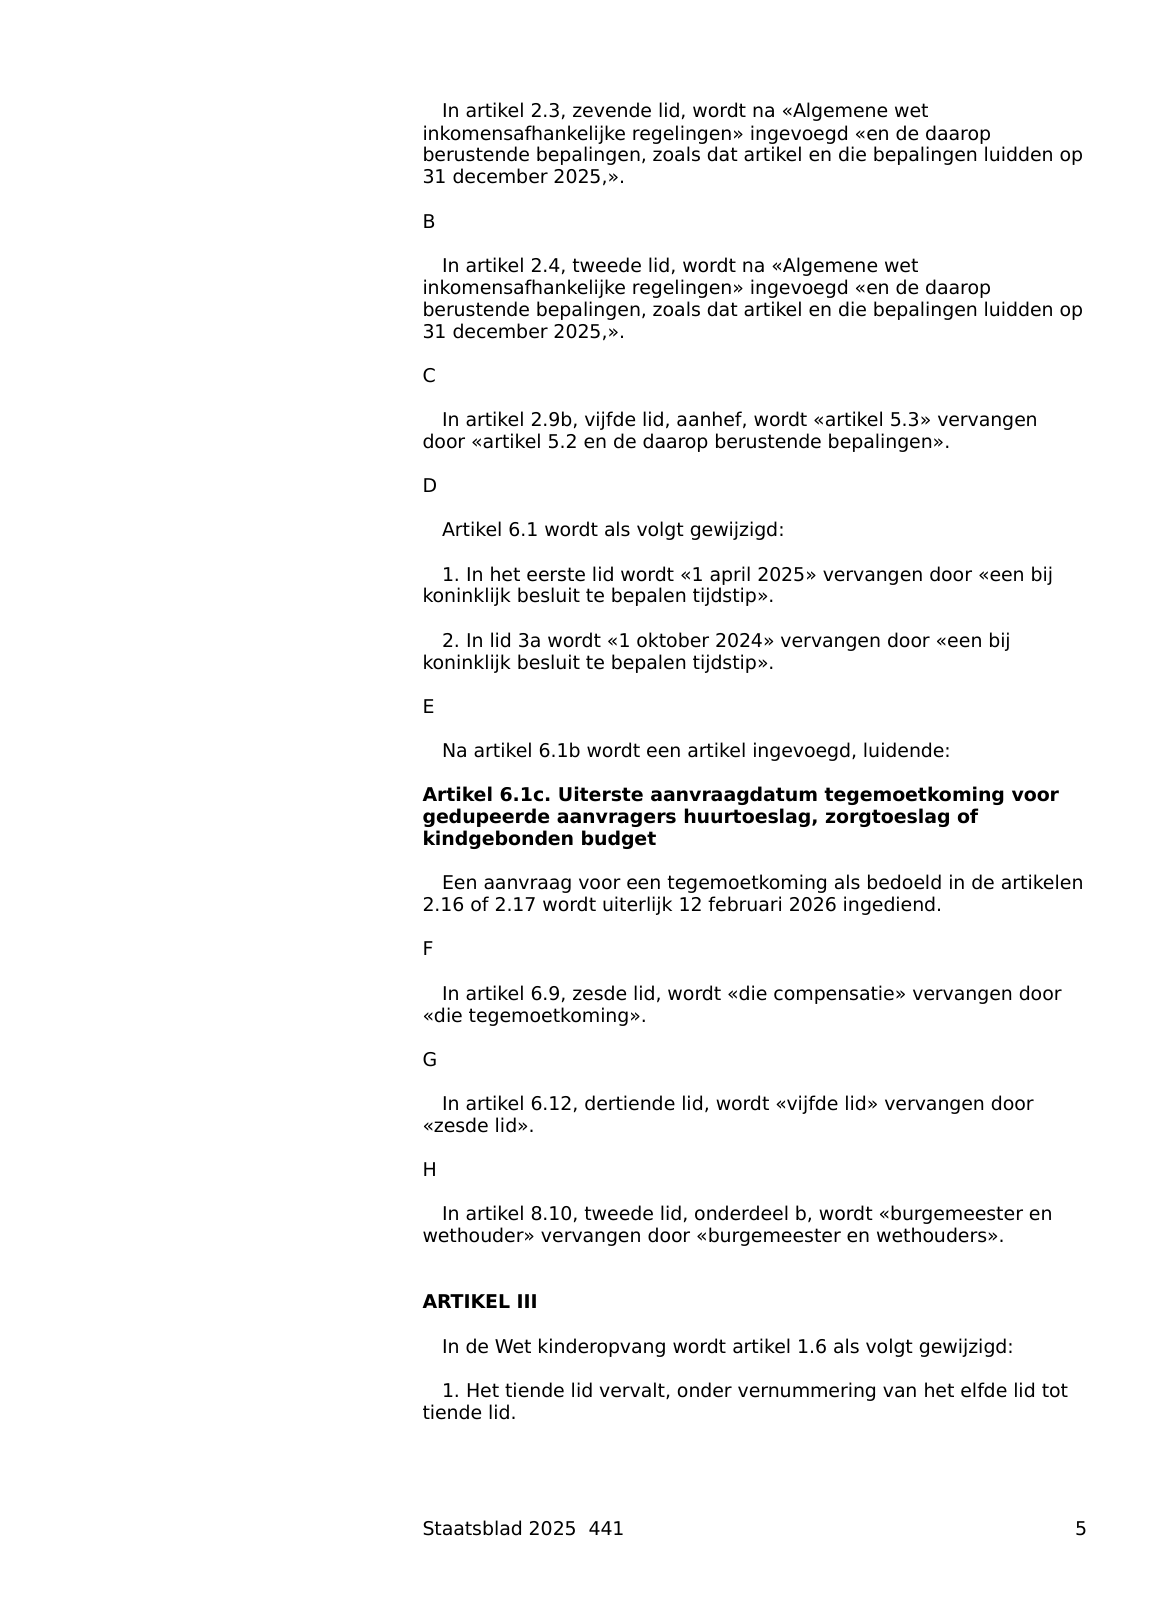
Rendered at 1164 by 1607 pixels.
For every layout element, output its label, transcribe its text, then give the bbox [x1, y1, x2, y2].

text B [422, 211, 1087, 232]
text 1. Het tiende lid vervalt, onder vernummering van het elfde lid tot tiende lid. [422, 1380, 1087, 1424]
text In artikel 2.3, zevende lid, wordt na «Algemene wet inkomensafhankelijke regelingen» ingevoegd «en de daarop berustende bepalingen, zoals dat artikel en die bepalingen luidden op 31 december 2025,». [422, 100, 1087, 188]
subtitle Artikel 6.1c. Uiterste aanvraagdatum tegemoetkoming voor gedupeerde aanvragers huurtoeslag, zorgtoeslag of kindgebonden budget [422, 784, 1087, 850]
text In artikel 2.9b, vijfde lid, aanhef, wordt «artikel 5.3» vervangen door «artikel 5.2 en de daarop berustende bepalingen». [422, 409, 1087, 453]
text Artikel 6.1 wordt als volgt gewijzigd: [422, 519, 1087, 541]
subtitle ARTIKEL III [422, 1291, 1087, 1313]
text Een aanvraag voor een tegemoetkoming als bedoeld in de artikelen 2.16 of 2.17 wordt uiterlijk 12 februari 2026 ingediend. [422, 872, 1087, 916]
text H [422, 1159, 1087, 1181]
text 1. In het eerste lid wordt «1 april 2025» vervangen door «een bij koninklijk besluit te bepalen tijdstip». [422, 563, 1087, 607]
text E [422, 696, 1087, 718]
text In artikel 2.4, tweede lid, wordt na «Algemene wet inkomensafhankelijke regelingen» ingevoegd «en de daarop berustende bepalingen, zoals dat artikel en die bepalingen luidden op 31 december 2025,». [422, 255, 1087, 343]
text In artikel 8.10, tweede lid, onderdeel b, wordt «burgemeester en wethouder» vervangen door «burgemeester en wethouders». [422, 1203, 1087, 1247]
text Na artikel 6.1b wordt een artikel ingevoegd, luidende: [422, 740, 1087, 762]
text In de Wet kinderopvang wordt artikel 1.6 als volgt gewijzigd: [422, 1336, 1087, 1358]
text In artikel 6.12, dertiende lid, wordt «vijfde lid» vervangen door «zesde lid». [422, 1093, 1087, 1137]
text In artikel 6.9, zesde lid, wordt «die compensatie» vervangen door «die tegemoetkoming». [422, 982, 1087, 1026]
text C [422, 365, 1087, 387]
text D [422, 475, 1087, 497]
text 2. In lid 3a wordt «1 oktober 2024» vervangen door «een bij koninklijk besluit te bepalen tijdstip». [422, 629, 1087, 673]
text F [422, 938, 1087, 960]
text G [422, 1049, 1087, 1071]
